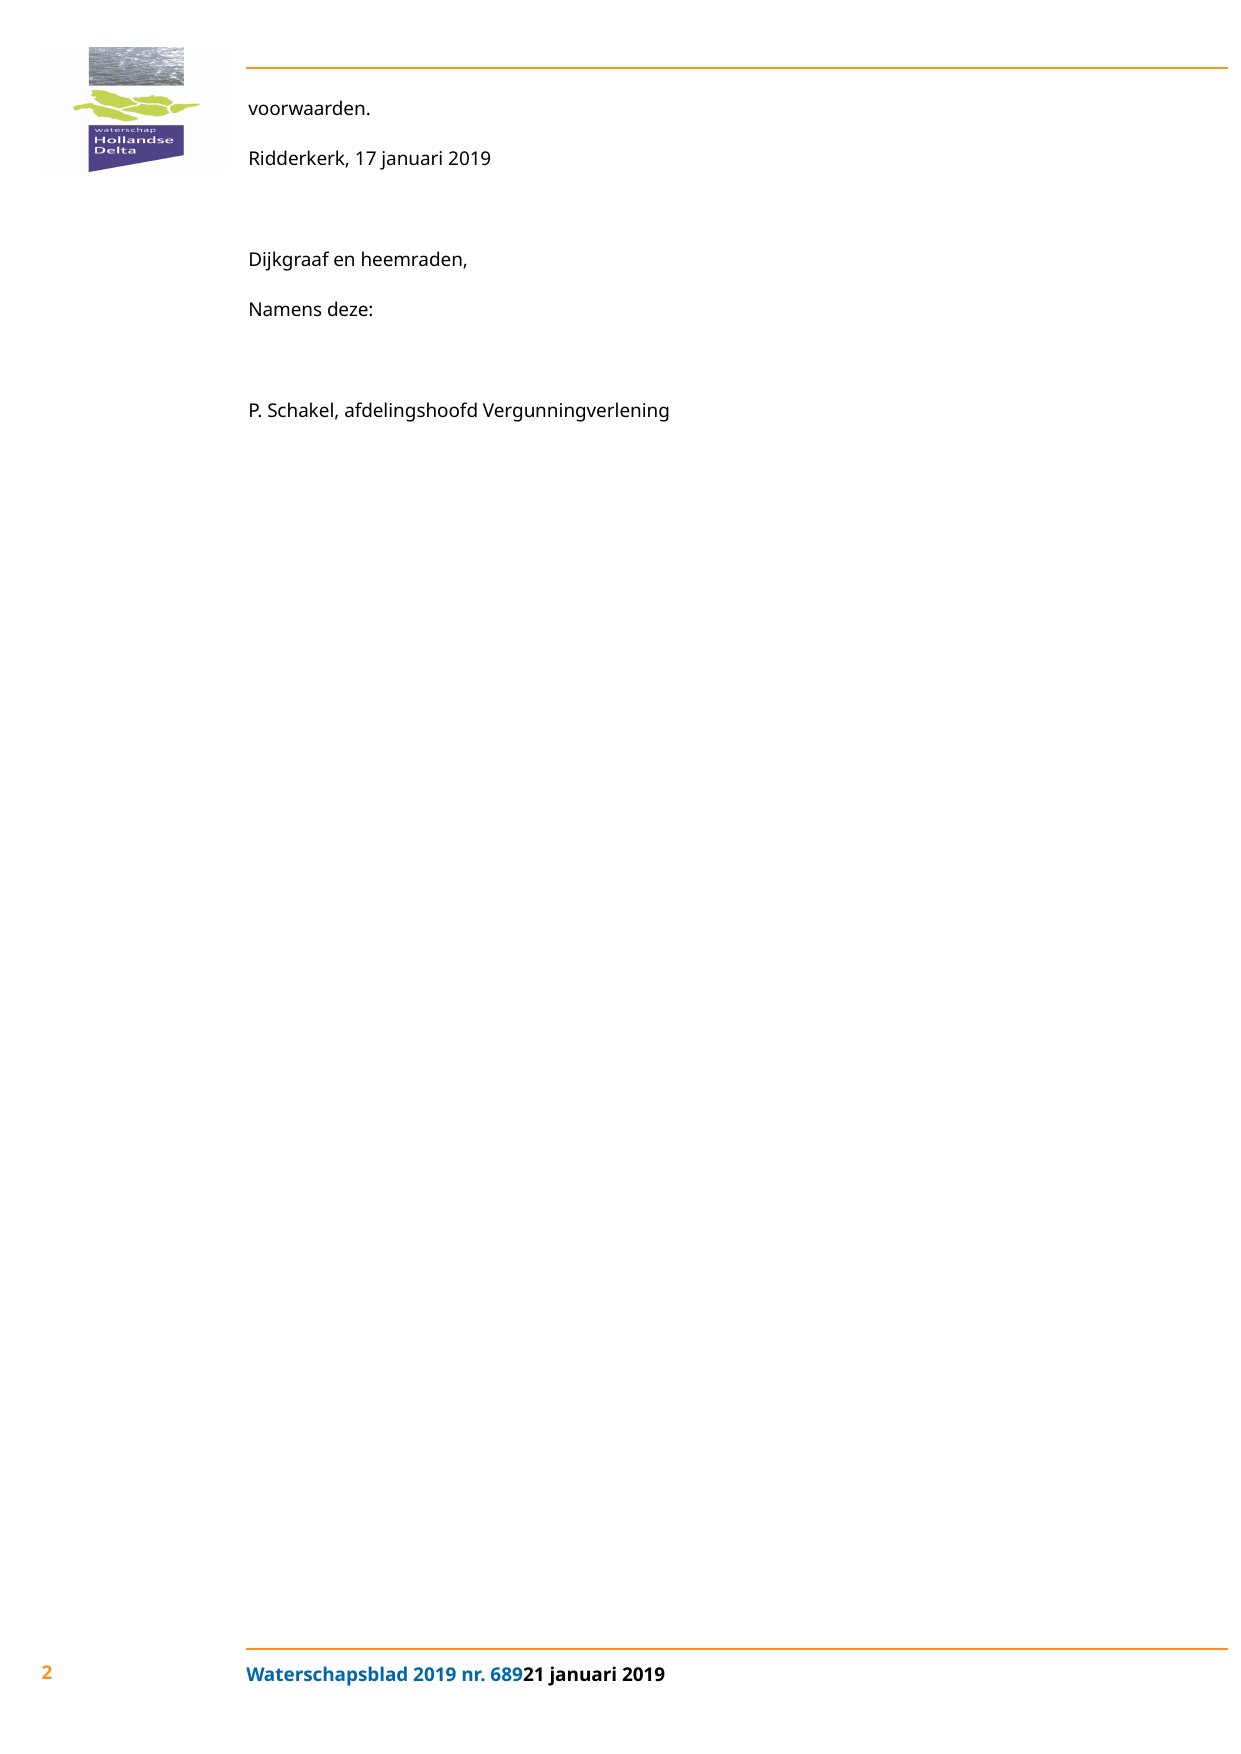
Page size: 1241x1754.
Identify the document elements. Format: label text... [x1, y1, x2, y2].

text Namens deze: [248, 296, 1152, 322]
text voorwaarden. [248, 95, 1152, 121]
picture [41, 47, 231, 172]
text Ridderkerk, 17 januari 2019 [248, 145, 1152, 171]
text P. Schakel, afdelingshoofd Vergunningverlening [248, 397, 1152, 423]
text Dijkgraaf en heemraden, [248, 246, 1152, 272]
